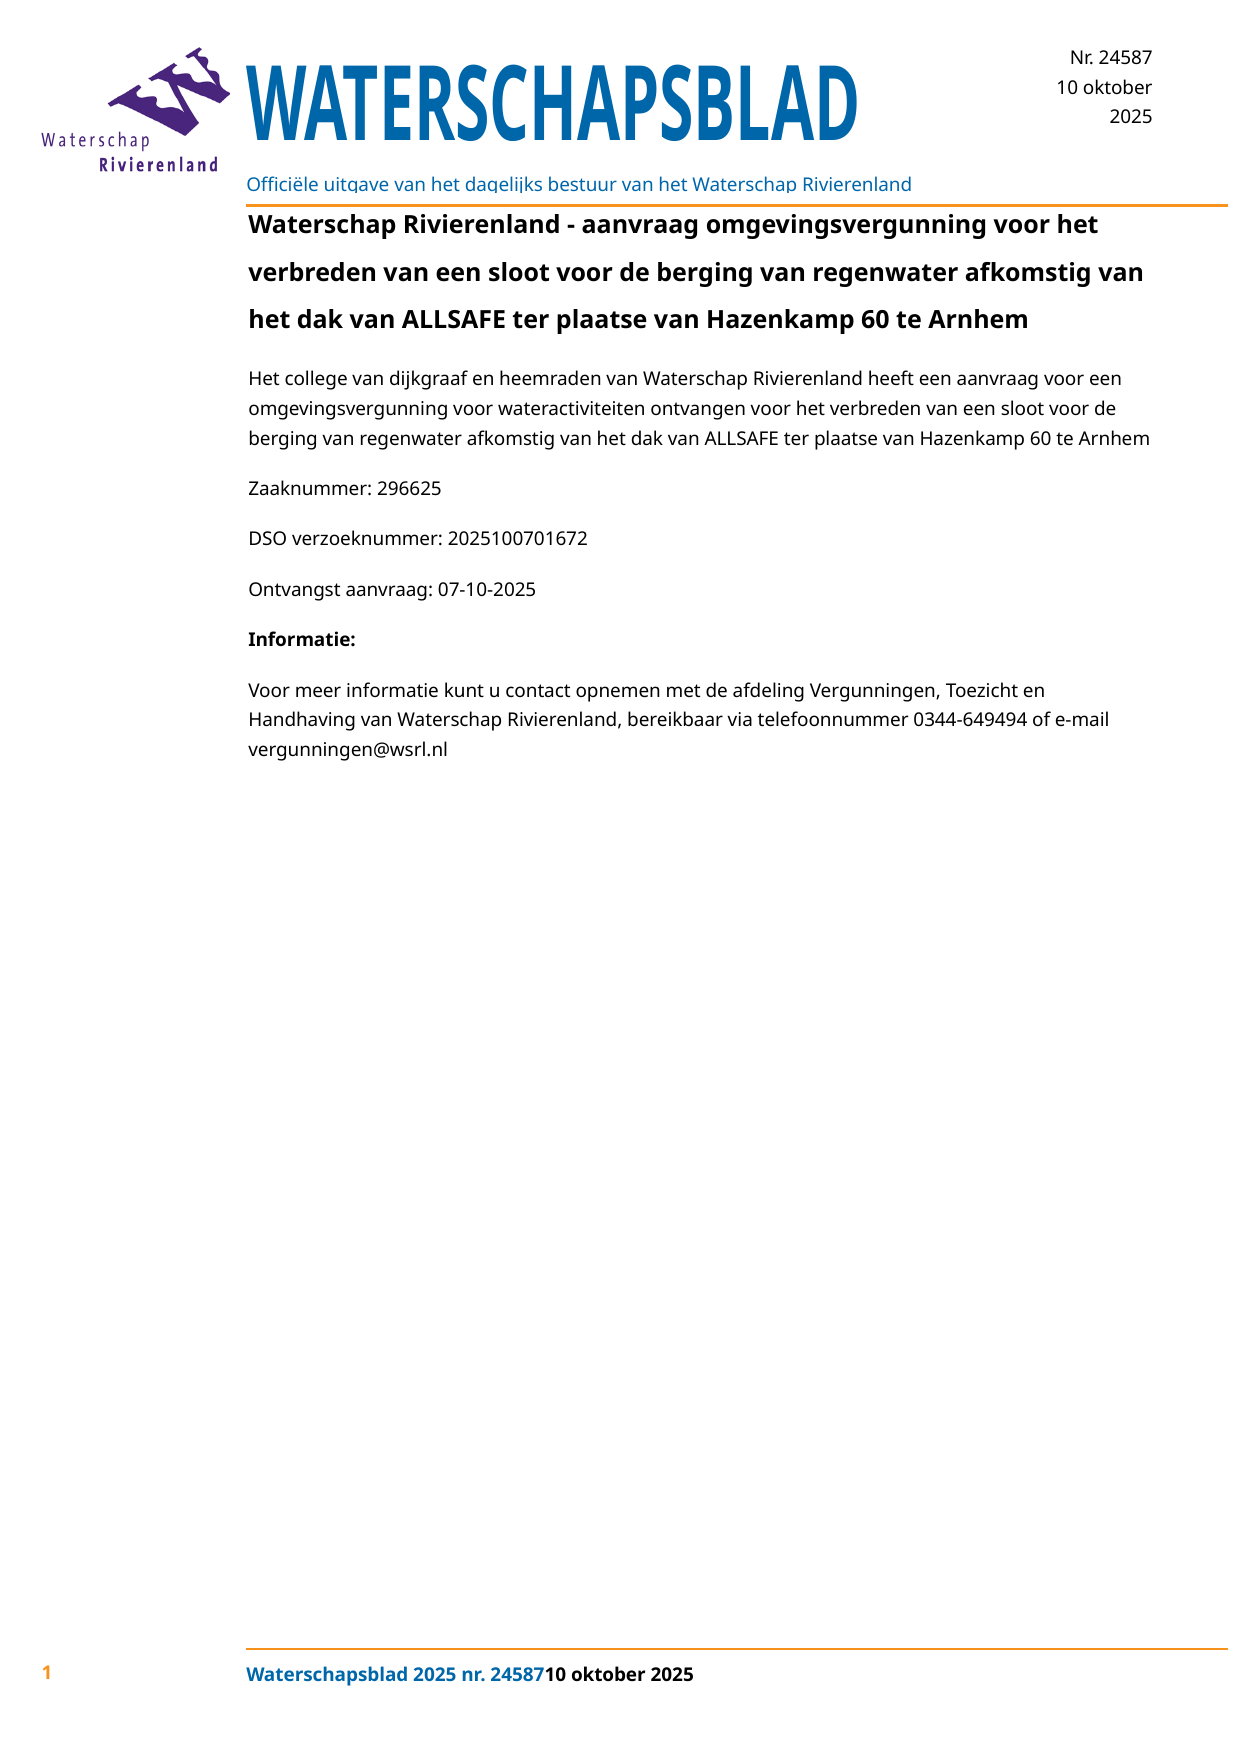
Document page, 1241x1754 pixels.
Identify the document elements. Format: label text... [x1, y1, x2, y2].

text Waterschap Rivierenland - aanvraag omgevingsvergunning voor het verbreden van een sloot voor de berging van regenwater afkomstig van het dak van ALLSAFE ter plaatse van Hazenkamp 60 te Arnhem [248, 207, 1152, 336]
text Zaaknummer: 296625 [248, 475, 1152, 501]
text Ontvangst aanvraag: 07-10-2025 [248, 576, 1152, 602]
text Informatie: [248, 626, 1152, 652]
text DSO verzoeknummer: 2025100701672 [248, 526, 1152, 551]
picture [41, 47, 231, 172]
text Het college van dijkgraaf en heemraden van Waterschap Rivierenland heeft een aanvraag voor een omgevingsvergunning voor wateractiviteiten ontvangen voor het verbreden van een sloot voor de berging van regenwater afkomstig van het dak van ALLSAFE ter plaatse van Hazenkamp 60 te Arnhem [248, 366, 1152, 450]
text Voor meer informatie kunt u contact opnemen met de afdeling Vergunningen, Toezicht en Handhaving van Waterschap Rivierenland, bereikbaar via telefoonnummer 0344-649494 of e-mail vergunningen@wsrl.nl [248, 677, 1152, 762]
